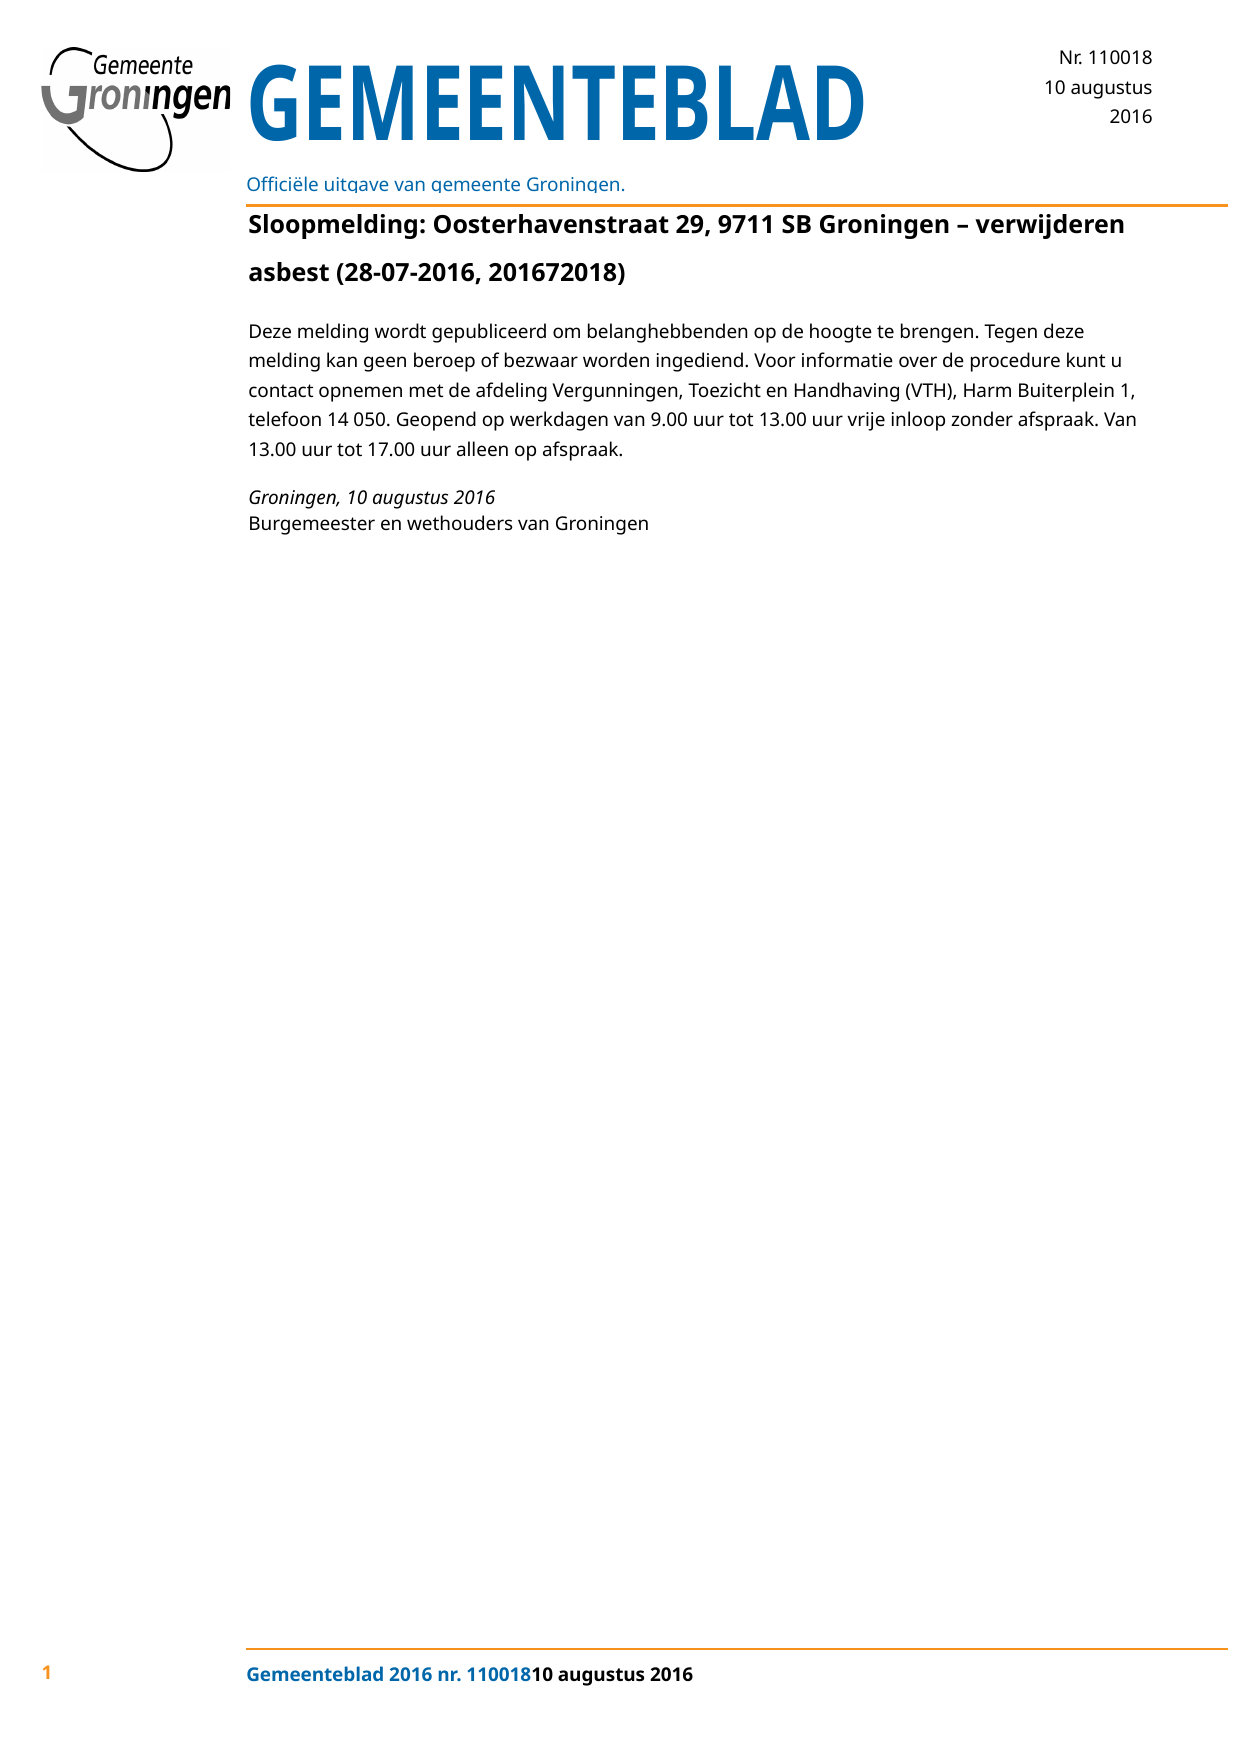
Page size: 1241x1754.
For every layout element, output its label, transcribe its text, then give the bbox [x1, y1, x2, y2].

text Sloopmelding: Oosterhavenstraat 29, 9711 SB Groningen – verwijderen asbest (28-07-2016, 201672018) [248, 207, 1152, 288]
text Groningen, 10 augustus 2016 [248, 484, 1152, 510]
picture [41, 47, 231, 172]
text Deze melding wordt gepubliceerd om belanghebbenden op de hoogte te brengen. Tegen deze melding kan geen beroep of bezwaar worden ingediend. Voor informatie over de procedure kunt u contact opnemen met de afdeling Vergunningen, Toezicht en Handhaving (VTH), Harm Buiterplein 1, telefoon 14 050. Geopend op werkdagen van 9.00 uur tot 13.00 uur vrije inloop zonder afspraak. Van 13.00 uur tot 17.00 uur alleen op afspraak. [248, 318, 1152, 462]
text Burgemeester en wethouders van Groningen [248, 510, 1152, 536]
